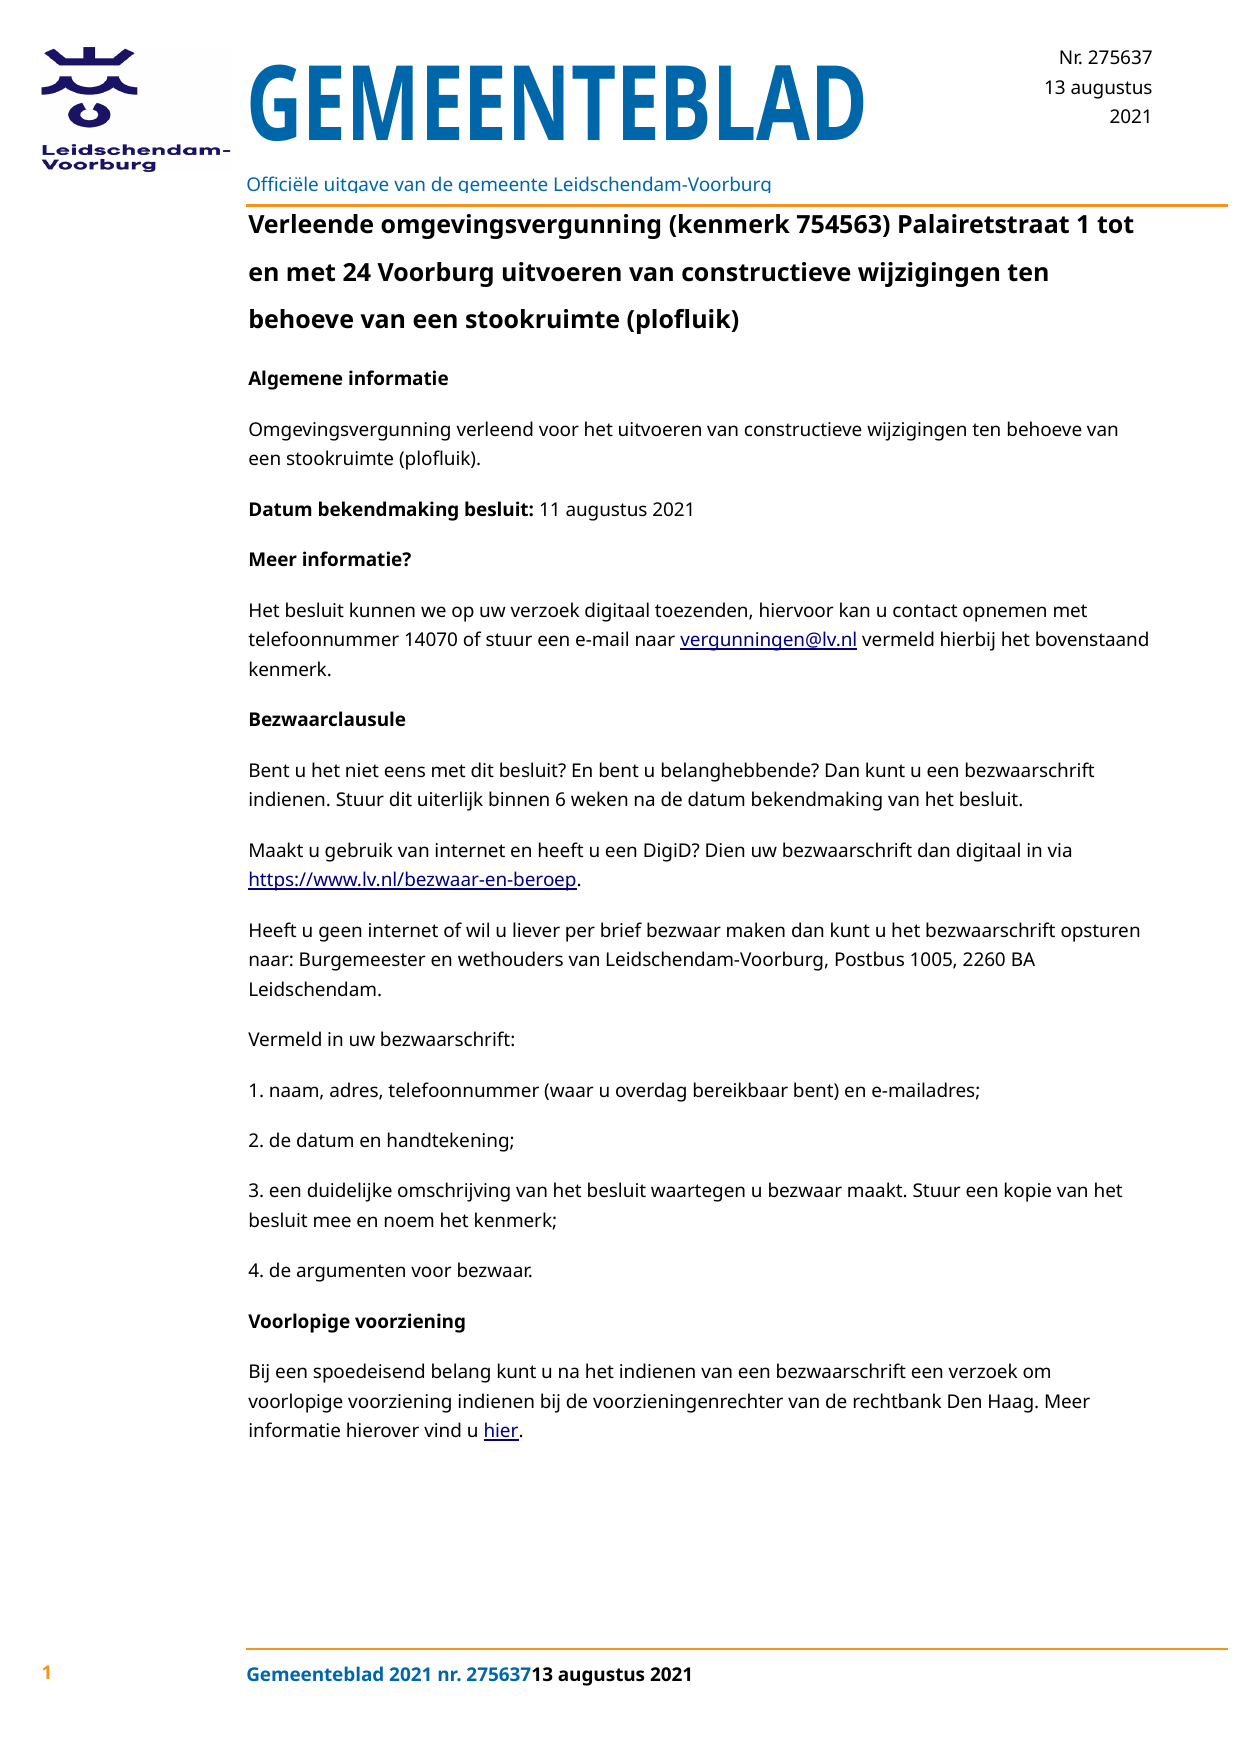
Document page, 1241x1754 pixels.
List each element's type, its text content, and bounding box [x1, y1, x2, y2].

text Bezwaarclausule [248, 706, 1152, 732]
text Meer informatie? [248, 546, 1152, 572]
text Omgevingsvergunning verleend voor het uitvoeren van constructieve wijzigingen ten behoeve van een stookruimte (plofluik). [248, 416, 1152, 471]
text Maakt u gebruik van internet en heeft u een DigiD? Dien uw bezwaarschrift dan digitaal in via https://www.lv.nl/bezwaar-en-beroep. [248, 837, 1152, 892]
text 1. naam, adres, telefoonnummer (waar u overdag bereikbaar bent) en e-mailadres; [248, 1077, 1152, 1102]
text 4. de argumenten voor bezwaar. [248, 1258, 1152, 1283]
text Datum bekendmaking besluit: 11 augustus 2021 [248, 496, 1152, 522]
text Bij een spoedeisend belang kunt u na het indienen van een bezwaarschrift een verzoek om voorlopige voorziening indienen bij de voorzieningenrechter van de rechtbank Den Haag. Meer informatie hierover vind u hier. [248, 1358, 1152, 1443]
text Algemene informatie [248, 366, 1152, 391]
text 3. een duidelijke omschrijving van het besluit waartegen u bezwaar maakt. Stuur een kopie van het besluit mee en noem het kenmerk; [248, 1178, 1152, 1233]
text Bent u het niet eens met dit besluit? En bent u belanghebbende? Dan kunt u een bezwaarschrift indienen. Stuur dit uiterlijk binnen 6 weken na de datum bekendmaking van het besluit. [248, 757, 1152, 812]
text Voorlopige voorziening [248, 1308, 1152, 1334]
picture [41, 47, 231, 172]
text Heeft u geen internet of wil u liever per brief bezwaar maken dan kunt u het bezwaarschrift opsturen naar: Burgemeester en wethouders van Leidschendam-Voorburg, Postbus 1005, 2260 BA Leidschendam. [248, 917, 1152, 1002]
text 2. de datum en handtekening; [248, 1127, 1152, 1153]
text Vermeld in uw bezwaarschrift: [248, 1026, 1152, 1052]
text Het besluit kunnen we op uw verzoek digitaal toezenden, hiervoor kan u contact opnemen met telefoonnummer 14070 of stuur een e-mail naar vergunningen@lv.nl vermeld hierbij het bovenstaand kenmerk. [248, 597, 1152, 682]
text Verleende omgevingsvergunning (kenmerk 754563) Palairetstraat 1 tot en met 24 Voorburg uitvoeren van constructieve wijzigingen ten behoeve van een stookruimte (plofluik) [248, 207, 1152, 336]
